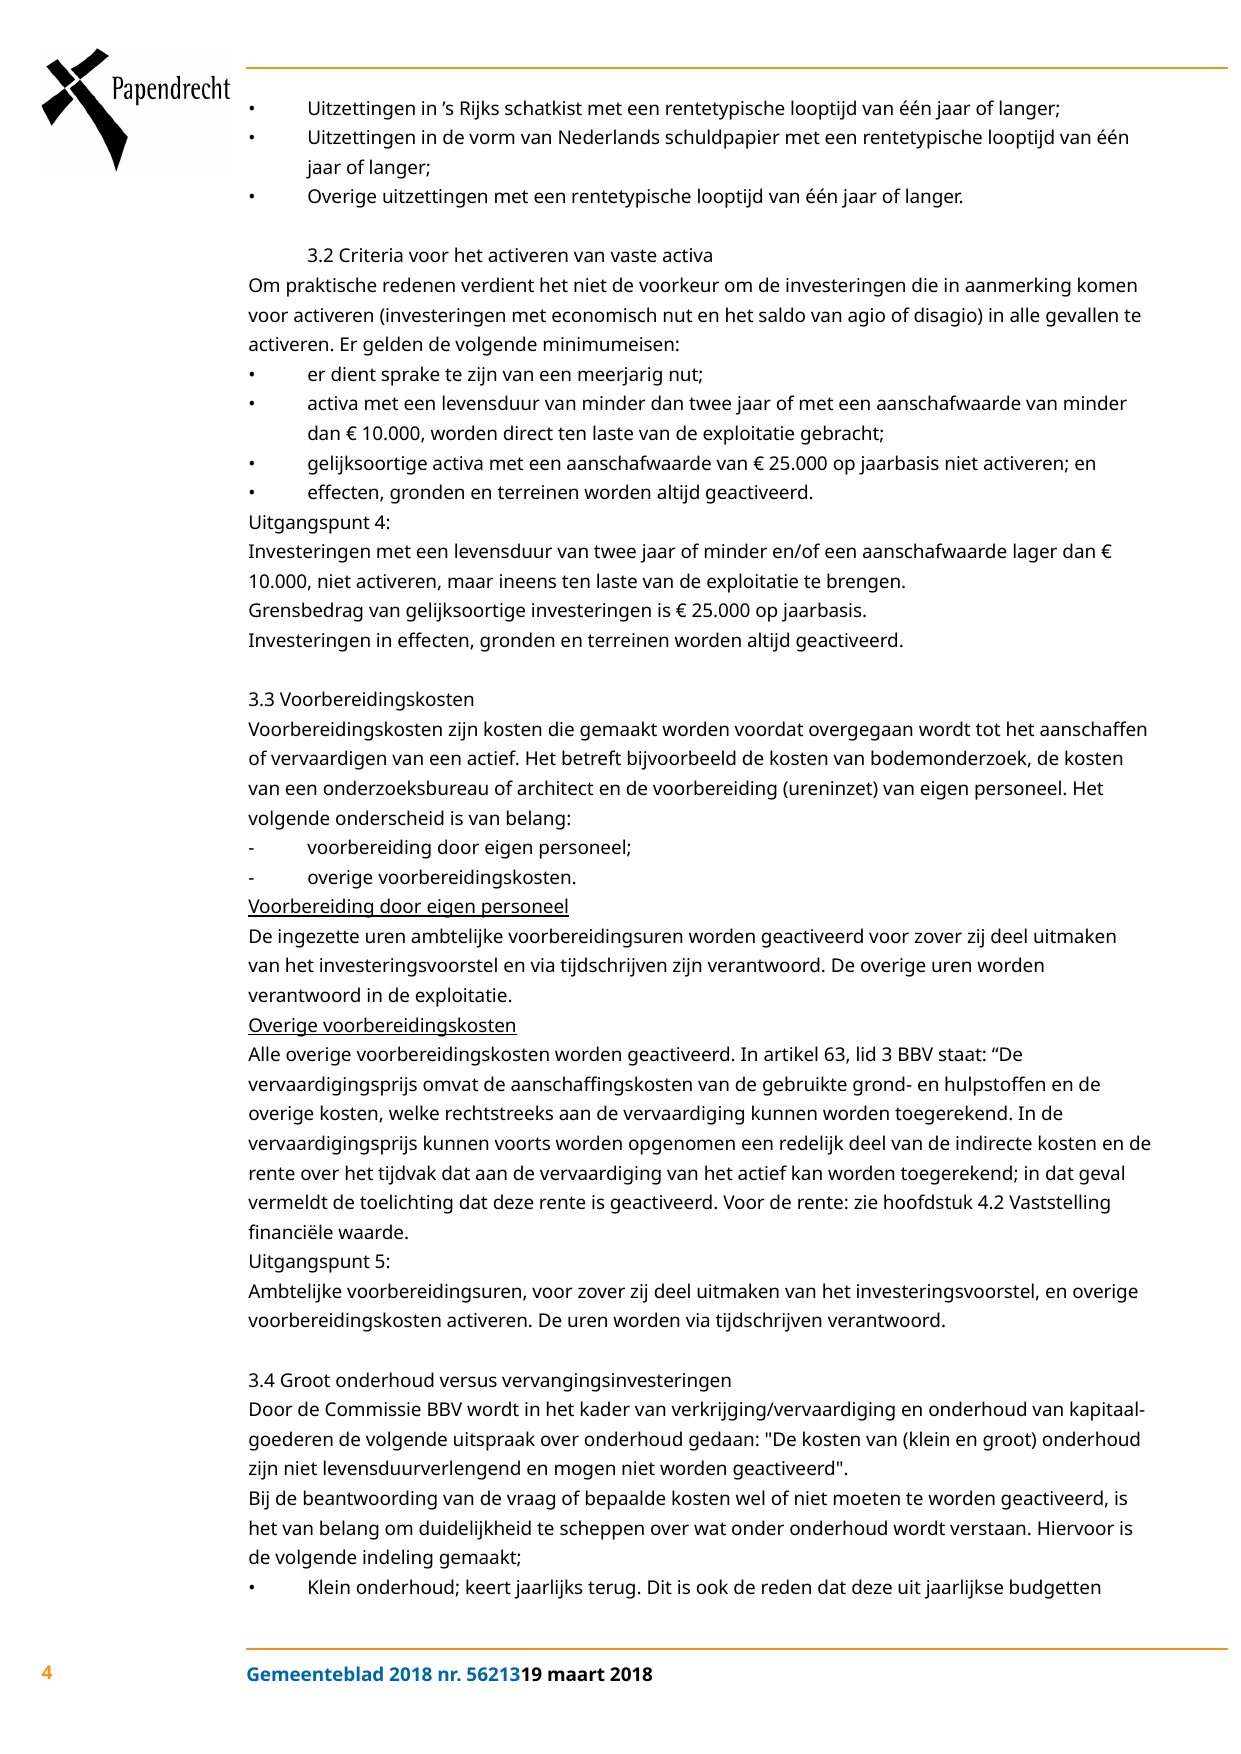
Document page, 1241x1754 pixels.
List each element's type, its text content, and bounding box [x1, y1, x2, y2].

text 3.4 Groot onderhoud versus vervangingsinvesteringen [248, 1367, 1152, 1393]
list gelijksoortige activa met een aanschafwaarde van € 25.000 op jaarbasis niet activeren; en [248, 450, 1152, 476]
text Uitgangspunt 4: [248, 509, 1152, 535]
list activa met een levensduur van minder dan twee jaar of met een aanschafwaarde van minder dan € 10.000, worden direct ten laste van de exploitatie gebracht; [248, 391, 1152, 446]
text Grensbedrag van gelijksoortige investeringen is € 25.000 op jaarbasis. [248, 598, 1152, 623]
text Ambtelijke voorbereidingsuren, voor zover zij deel uitmaken van het investeringsvoorstel, en overige voorbereidingskosten activeren. De uren worden via tijdschrijven verantwoord. [248, 1278, 1152, 1333]
list Klein onderhoud; keert jaarlijks terug. Dit is ook de reden dat deze uit jaarlijkse budgetten [248, 1574, 1152, 1600]
list effecten, gronden en terreinen worden altijd geactiveerd. [248, 479, 1152, 505]
text Uitgangspunt 5: [248, 1248, 1152, 1274]
list Uitzettingen in de vorm van Nederlands schuldpapier met een rentetypische looptijd van één jaar of langer; [248, 124, 1152, 180]
text De ingezette uren ambtelijke voorbereidingsuren worden geactiveerd voor zover zij deel uitmaken van het investeringsvoorstel en via tijdschrijven zijn verantwoord. De overige uren worden verantwoord in de exploitatie. [248, 923, 1152, 1008]
picture [41, 47, 231, 172]
text Alle overige voorbereidingskosten worden geactiveerd. In artikel 63, lid 3 BBV staat: “De vervaardigingsprijs omvat de aanschaffingskosten van de gebruikte grond- en hulpstoffen en de overige kosten, welke rechtstreeks aan de vervaardiging kunnen worden toegerekend. In de vervaardigingsprijs kunnen voorts worden opgenomen een redelijk deel van de indirecte kosten en de rente over het tijdvak dat aan de vervaardiging van het actief kan worden toegerekend; in dat geval vermeldt de toelichting dat deze rente is geactiveerd. Voor de rente: zie hoofdstuk 4.2 Vaststelling financiële waarde. [248, 1041, 1152, 1245]
text Voorbereidingskosten zijn kosten die gemaakt worden voordat overgegaan wordt tot het aanschaffen of vervaardigen van een actief. Het betreft bijvoorbeeld de kosten van bodemonderzoek, de kosten van een onderzoeksbureau of architect en de voorbereiding (ureninzet) van eigen personeel. Het volgende onderscheid is van belang: [248, 716, 1152, 831]
list er dient sprake te zijn van een meerjarig nut; [248, 361, 1152, 387]
text Investeringen in effecten, gronden en terreinen worden altijd geactiveerd. [248, 627, 1152, 653]
text Voorbereiding door eigen personeel [248, 893, 1152, 919]
text Bij de beantwoording van de vraag of bepaalde kosten wel of niet moeten te worden geactiveerd, is het van belang om duidelijkheid te scheppen over wat onder onderhoud wordt verstaan. Hiervoor is de volgende indeling gemaakt; [248, 1485, 1152, 1570]
text Om praktische redenen verdient het niet de voorkeur om de investeringen die in aanmerking komen voor activeren (investeringen met economisch nut en het saldo van agio of disagio) in alle gevallen te activeren. Er gelden de volgende minimumeisen: [248, 272, 1152, 357]
text Investeringen met een levensduur van twee jaar of minder en/of een aanschafwaarde lager dan € 10.000, niet activeren, maar ineens ten laste van de exploitatie te brengen. [248, 538, 1152, 594]
list Overige uitzettingen met een rentetypische looptijd van één jaar of langer. [248, 183, 1152, 209]
text 3.3 Voorbereidingskosten [248, 686, 1152, 712]
list voorbereiding door eigen personeel; [248, 834, 1152, 860]
list Uitzettingen in ’s Rijks schatkist met een rentetypische looptijd van één jaar of langer; [248, 95, 1152, 121]
list overige voorbereidingskosten. [248, 864, 1152, 890]
text Overige voorbereidingskosten [248, 1012, 1152, 1038]
text Door de Commissie BBV wordt in het kader van verkrijging/vervaardiging en onderhoud van kapitaal-goederen de volgende uitspraak over onderhoud gedaan: "De kosten van (klein en groot) onderhoud zijn niet levensduurverlengend en mogen niet worden geactiveerd". [248, 1396, 1152, 1481]
list 3.2 Criteria voor het activeren van vaste activa [248, 243, 1152, 268]
